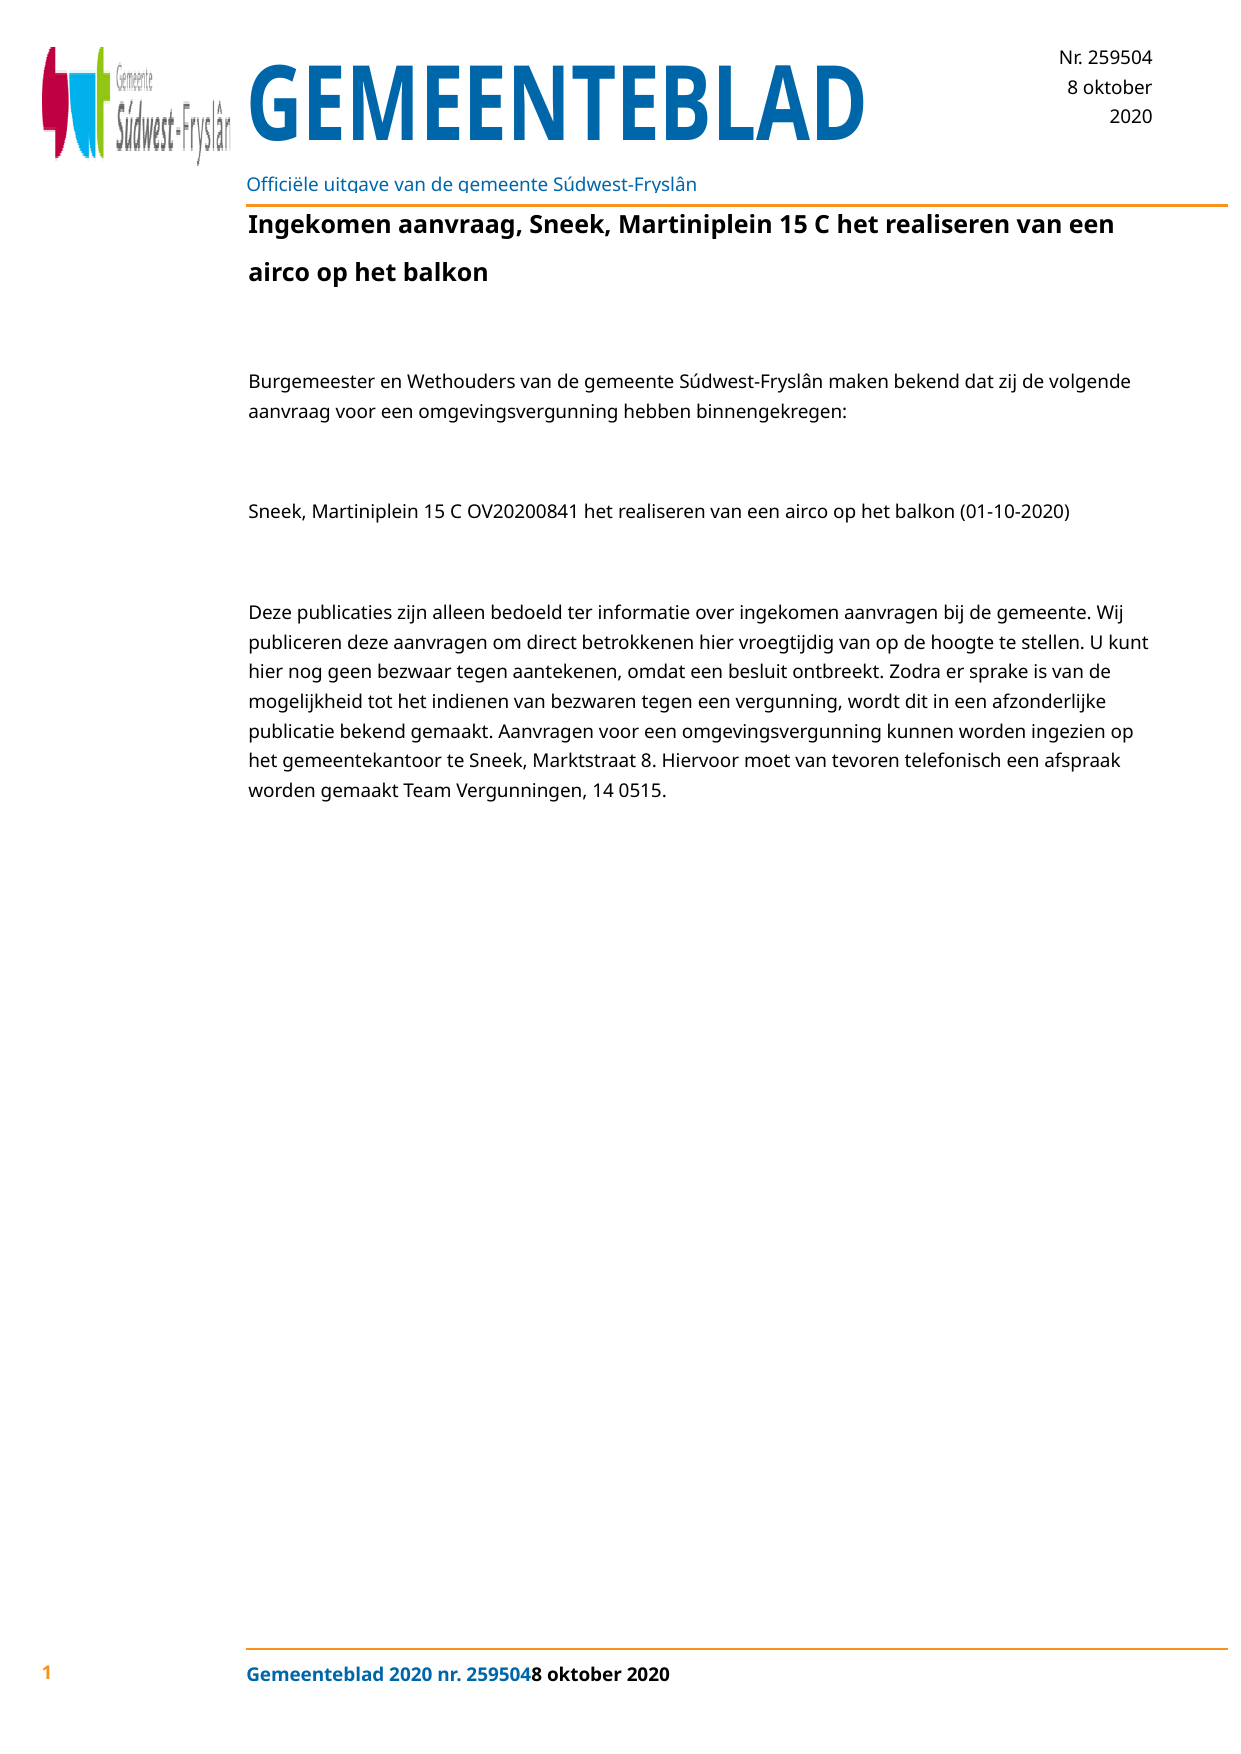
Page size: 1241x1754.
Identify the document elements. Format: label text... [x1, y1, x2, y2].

text Deze publicaties zijn alleen bedoeld ter informatie over ingekomen aanvragen bij de gemeente. Wij publiceren deze aanvragen om direct betrokkenen hier vroegtijdig van op de hoogte te stellen. U kunt hier nog geen bezwaar tegen aantekenen, omdat een besluit ontbreekt. Zodra er sprake is van de mogelijkheid tot het indienen van bezwaren tegen een vergunning, wordt dit in een afzonderlijke publicatie bekend gemaakt. Aanvragen voor een omgevingsvergunning kunnen worden ingezien op het gemeentekantoor te Sneek, Marktstraat 8. Hiervoor moet van tevoren telefonisch een afspraak worden gemaakt Team Vergunningen, 14 0515. [248, 599, 1152, 803]
picture [41, 47, 231, 172]
text Sneek, Martiniplein 15 C OV20200841 het realiseren van een airco op het balkon (01-10-2020) [248, 499, 1152, 524]
text Burgemeester en Wethouders van de gemeente Súdwest-Fryslân maken bekend dat zij de volgende aanvraag voor een omgevingsvergunning hebben binnengekregen: [248, 368, 1152, 424]
text Ingekomen aanvraag, Sneek, Martiniplein 15 C het realiseren van een airco op het balkon [248, 207, 1152, 288]
